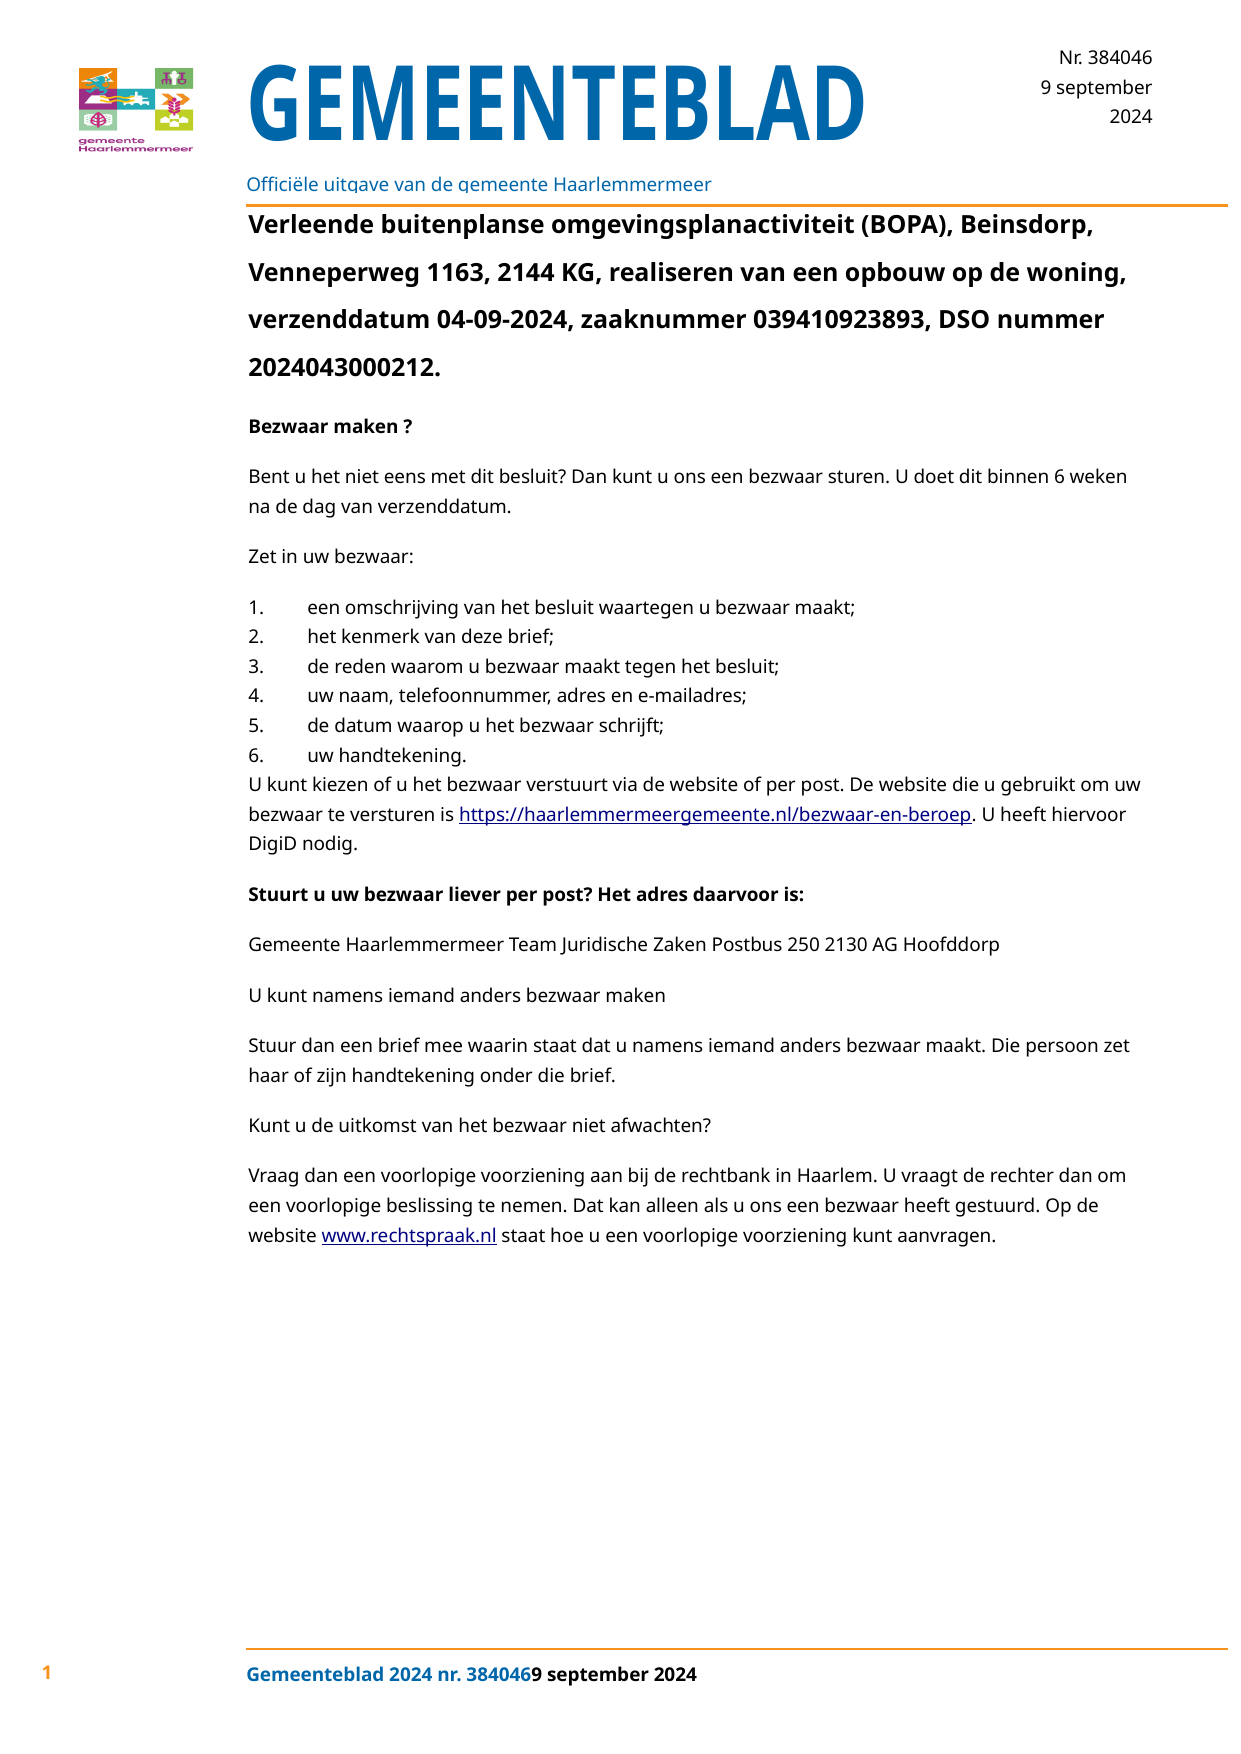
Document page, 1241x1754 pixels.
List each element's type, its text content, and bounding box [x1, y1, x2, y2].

text Zet in uw bezwaar: [248, 543, 1152, 569]
text U kunt kiezen of u het bezwaar verstuurt via de website of per post. De website die u gebruikt om uw bezwaar te versturen is https://haarlemmermeergemeente.nl/bezwaar-en-beroep. U heeft hiervoor DigiD nodig. [248, 771, 1152, 856]
list de reden waarom u bezwaar maakt tegen het besluit; [248, 653, 1152, 679]
list uw naam, telefoonnummer, adres en e-mailadres; [248, 683, 1152, 708]
text Verleende buitenplanse omgevingsplanactiviteit (BOPA), Beinsdorp, Venneperweg 1163, 2144 KG, realiseren van een opbouw op de woning, verzenddatum 04-09-2024, zaaknummer 039410923893, DSO nummer 2024043000212. [248, 207, 1152, 384]
text Stuurt u uw bezwaar liever per post? Het adres daarvoor is: [248, 881, 1152, 907]
text Bent u het niet eens met dit besluit? Dan kunt u ons een bezwaar sturen. U doet dit binnen 6 weken na de dag van verzenddatum. [248, 463, 1152, 519]
text Stuur dan een brief mee waarin staat dat u namens iemand anders bezwaar maakt. Die persoon zet haar of zijn handtekening onder die brief. [248, 1032, 1152, 1088]
list de datum waarop u het bezwaar schrijft; [248, 712, 1152, 738]
text Gemeente Haarlemmermeer Team Juridische Zaken Postbus 250 2130 AG Hoofddorp [248, 931, 1152, 957]
list het kenmerk van deze brief; [248, 623, 1152, 649]
list uw handtekening. [248, 742, 1152, 768]
list een omschrijving van het besluit waartegen u bezwaar maakt; [248, 594, 1152, 620]
picture [41, 47, 231, 172]
text Vraag dan een voorlopige voorziening aan bij de rechtbank in Haarlem. U vraagt de rechter dan om een voorlopige beslissing te nemen. Dat kan alleen als u ons een bezwaar heeft gestuurd. Op de website www.rechtspraak.nl staat hoe u een voorlopige voorziening kunt aanvragen. [248, 1163, 1152, 1248]
text Kunt u de uitkomst van het bezwaar niet afwachten? [248, 1112, 1152, 1138]
text Bezwaar maken ? [248, 413, 1152, 439]
text U kunt namens iemand anders bezwaar maken [248, 982, 1152, 1008]
